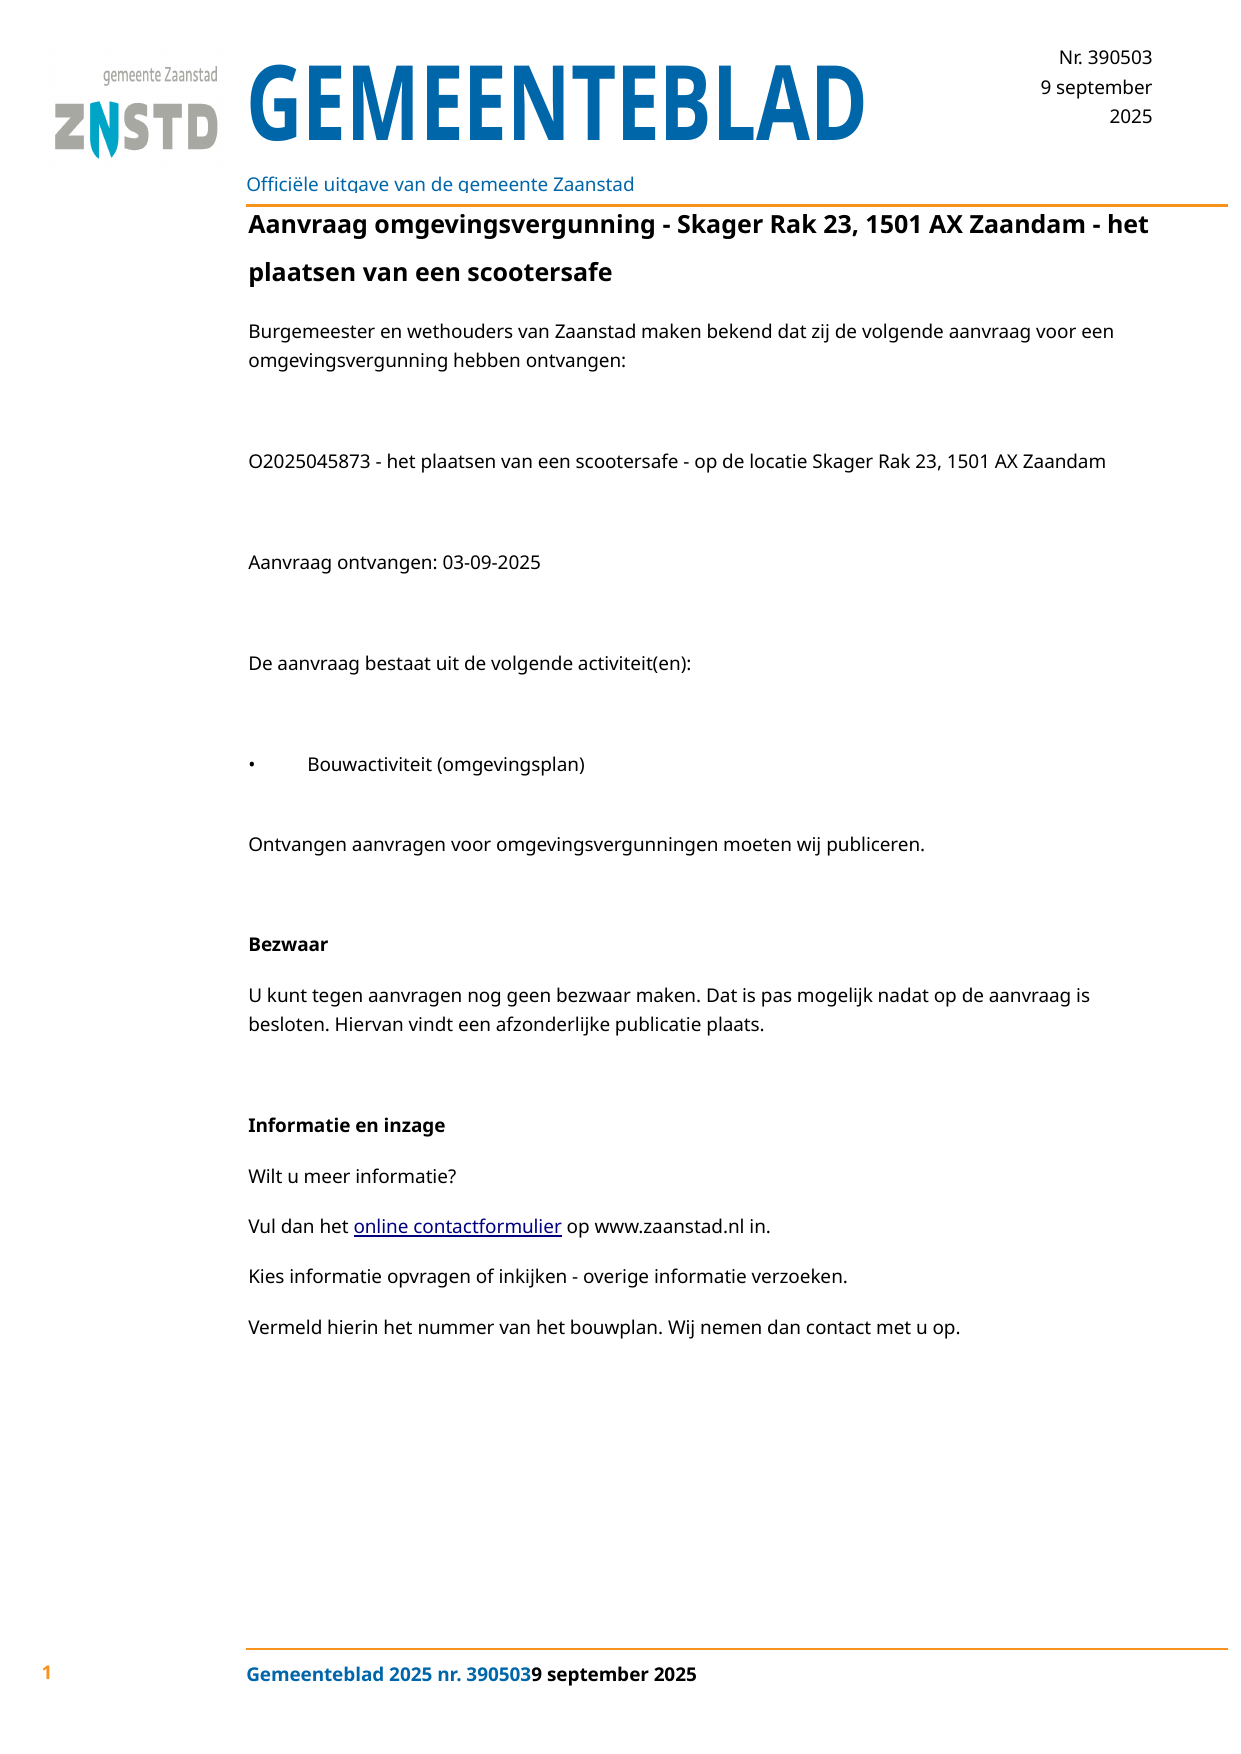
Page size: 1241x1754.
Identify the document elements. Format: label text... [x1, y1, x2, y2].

text Burgemeester en wethouders van Zaanstad maken bekend dat zij de volgende aanvraag voor een omgevingsvergunning hebben ontvangen: [248, 318, 1152, 373]
text Kies informatie opvragen of inkijken - overige informatie verzoeken. [248, 1264, 1152, 1289]
text Wilt u meer informatie? [248, 1163, 1152, 1189]
text O2025045873 - het plaatsen van een scootersafe - op de locatie Skager Rak 23, 1501 AX Zaandam [248, 448, 1152, 474]
text Aanvraag ontvangen: 03-09-2025 [248, 549, 1152, 575]
text De aanvraag bestaat uit de volgende activiteit(en): [248, 650, 1152, 676]
list Bouwactiviteit (omgevingsplan) [248, 751, 1152, 777]
text Vermeld hierin het nummer van het bouwplan. Wij nemen dan contact met u op. [248, 1314, 1152, 1340]
text Vul dan het online contactformulier op www.zaanstad.nl in. [248, 1213, 1152, 1239]
text U kunt tegen aanvragen nog geen bezwaar maken. Dat is pas mogelijk nadat op de aanvraag is besloten. Hiervan vindt een afzonderlijke publicatie plaats. [248, 982, 1152, 1037]
text Ontvangen aanvragen voor omgevingsvergunningen moeten wij publiceren. [248, 831, 1152, 857]
text Informatie en inzage [248, 1112, 1152, 1138]
text Bezwaar [248, 932, 1152, 957]
picture [41, 47, 231, 172]
text Aanvraag omgevingsvergunning - Skager Rak 23, 1501 AX Zaandam - het plaatsen van een scootersafe [248, 207, 1152, 288]
